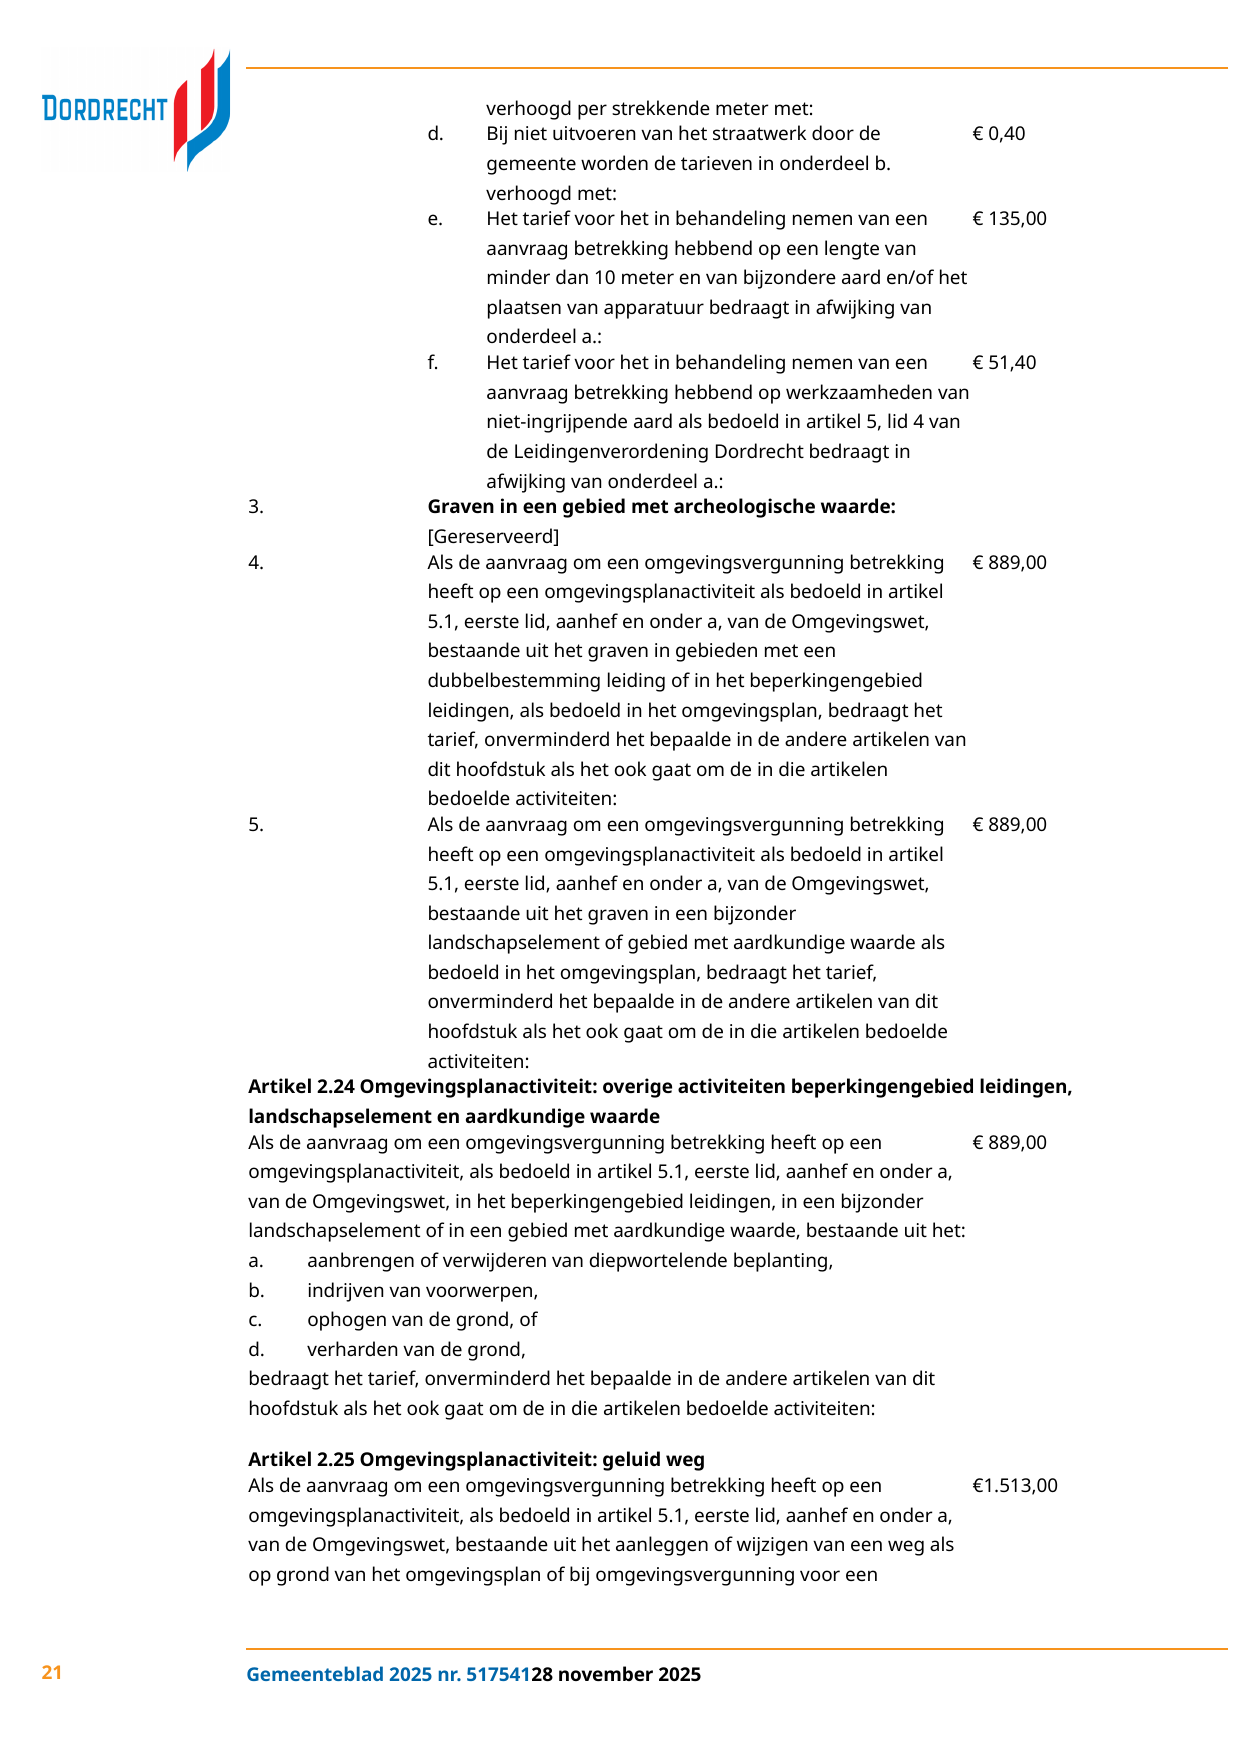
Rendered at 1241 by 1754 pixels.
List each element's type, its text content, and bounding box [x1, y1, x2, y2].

table_cell €1.513,00 [973, 1473, 1152, 1587]
table_cell Artikel 2.24 Omgevingsplanactiviteit: overige activiteiten beperkingengebied leidingen, landschapselement en aardkundige waarde [248, 1074, 1152, 1129]
table_cell Bij niet uitvoeren van het straatwerk door de gemeente worden de tarieven in onderdeel b. verhoogd met: [427, 121, 972, 205]
table_cell [973, 494, 1152, 549]
table_cell € 889,00 [973, 549, 1152, 811]
table_cell [248, 1421, 1152, 1447]
table_cell [248, 350, 427, 493]
table_cell 5. [248, 811, 427, 1074]
table_cell Graven in een gebied met archeologische waarde: [Gereserveerd] [427, 494, 972, 549]
table_cell € 889,00 [973, 1129, 1152, 1421]
table_cell € 0,40 [973, 121, 1152, 205]
table_cell 4. [248, 549, 427, 811]
table_cell Het tarief voor het in behandeling nemen van een aanvraag betrekking hebbend op een lengte van minder dan 10 meter en van bijzondere aard en/of het plaatsen van apparatuur bedraagt in afwijking van onderdeel a.: [427, 205, 972, 349]
table_cell € 889,00 [973, 811, 1152, 1074]
table_cell Artikel 2.25 Omgevingsplanactiviteit: geluid weg [248, 1447, 1152, 1472]
picture [41, 47, 231, 172]
table_cell verhoogd per strekkende meter met: [427, 95, 972, 121]
table_cell Als de aanvraag om een omgevingsvergunning betrekking heeft op een omgevingsplanactiviteit als bedoeld in artikel 5.1, eerste lid, aanhef en onder a, van de Omgevingswet, bestaande uit het graven in een bijzonder landschapselement of gebied met aardkundige waarde als bedoeld in het omgevingsplan, bedraagt het tarief, onverminderd het bepaalde in de andere artikelen van dit hoofdstuk als het ook gaat om de in die artikelen bedoelde activiteiten: [427, 811, 972, 1074]
table_cell [248, 205, 427, 349]
table_cell [248, 121, 427, 205]
table_cell Als de aanvraag om een omgevingsvergunning betrekking heeft op een omgevingsplanactiviteit, als bedoeld in artikel 5.1, eerste lid, aanhef en onder a, van de Omgevingswet, in het beperkingengebied leidingen, in een bijzonder landschapselement of in een gebied met aardkundige waarde, bestaande uit het: aanbrengen of verwijderen van diepwortelende beplanting, indrijven van voorwerpen, ophogen van de grond, of verharden van de grond, bedraagt het tarief, onverminderd het bepaalde in de andere artikelen van dit hoofdstuk als het ook gaat om de in die artikelen bedoelde activiteiten: [248, 1129, 972, 1421]
table_cell 3. [248, 494, 427, 549]
table_cell [248, 95, 427, 121]
table_cell Als de aanvraag om een omgevingsvergunning betrekking heeft op een omgevingsplanactiviteit als bedoeld in artikel 5.1, eerste lid, aanhef en onder a, van de Omgevingswet, bestaande uit het graven in gebieden met een dubbelbestemming leiding of in het beperkingengebied leidingen, als bedoeld in het omgevingsplan, bedraagt het tarief, onverminderd het bepaalde in de andere artikelen van dit hoofdstuk als het ook gaat om de in die artikelen bedoelde activiteiten: [427, 549, 972, 811]
table_cell € 51,40 [973, 350, 1152, 493]
table_cell € 135,00 [973, 205, 1152, 349]
table_cell [973, 95, 1152, 121]
table_cell Als de aanvraag om een omgevingsvergunning betrekking heeft op een omgevingsplanactiviteit, als bedoeld in artikel 5.1, eerste lid, aanhef en onder a, van de Omgevingswet, bestaande uit het aanleggen of wijzigen van een weg als op grond van het omgevingsplan of bij omgevingsvergunning voor een [248, 1473, 972, 1587]
table_cell Het tarief voor het in behandeling nemen van een aanvraag betrekking hebbend op werkzaamheden van niet-ingrijpende aard als bedoeld in artikel 5, lid 4 van de Leidingenverordening Dordrecht bedraagt in afwijking van onderdeel a.: [427, 350, 972, 493]
